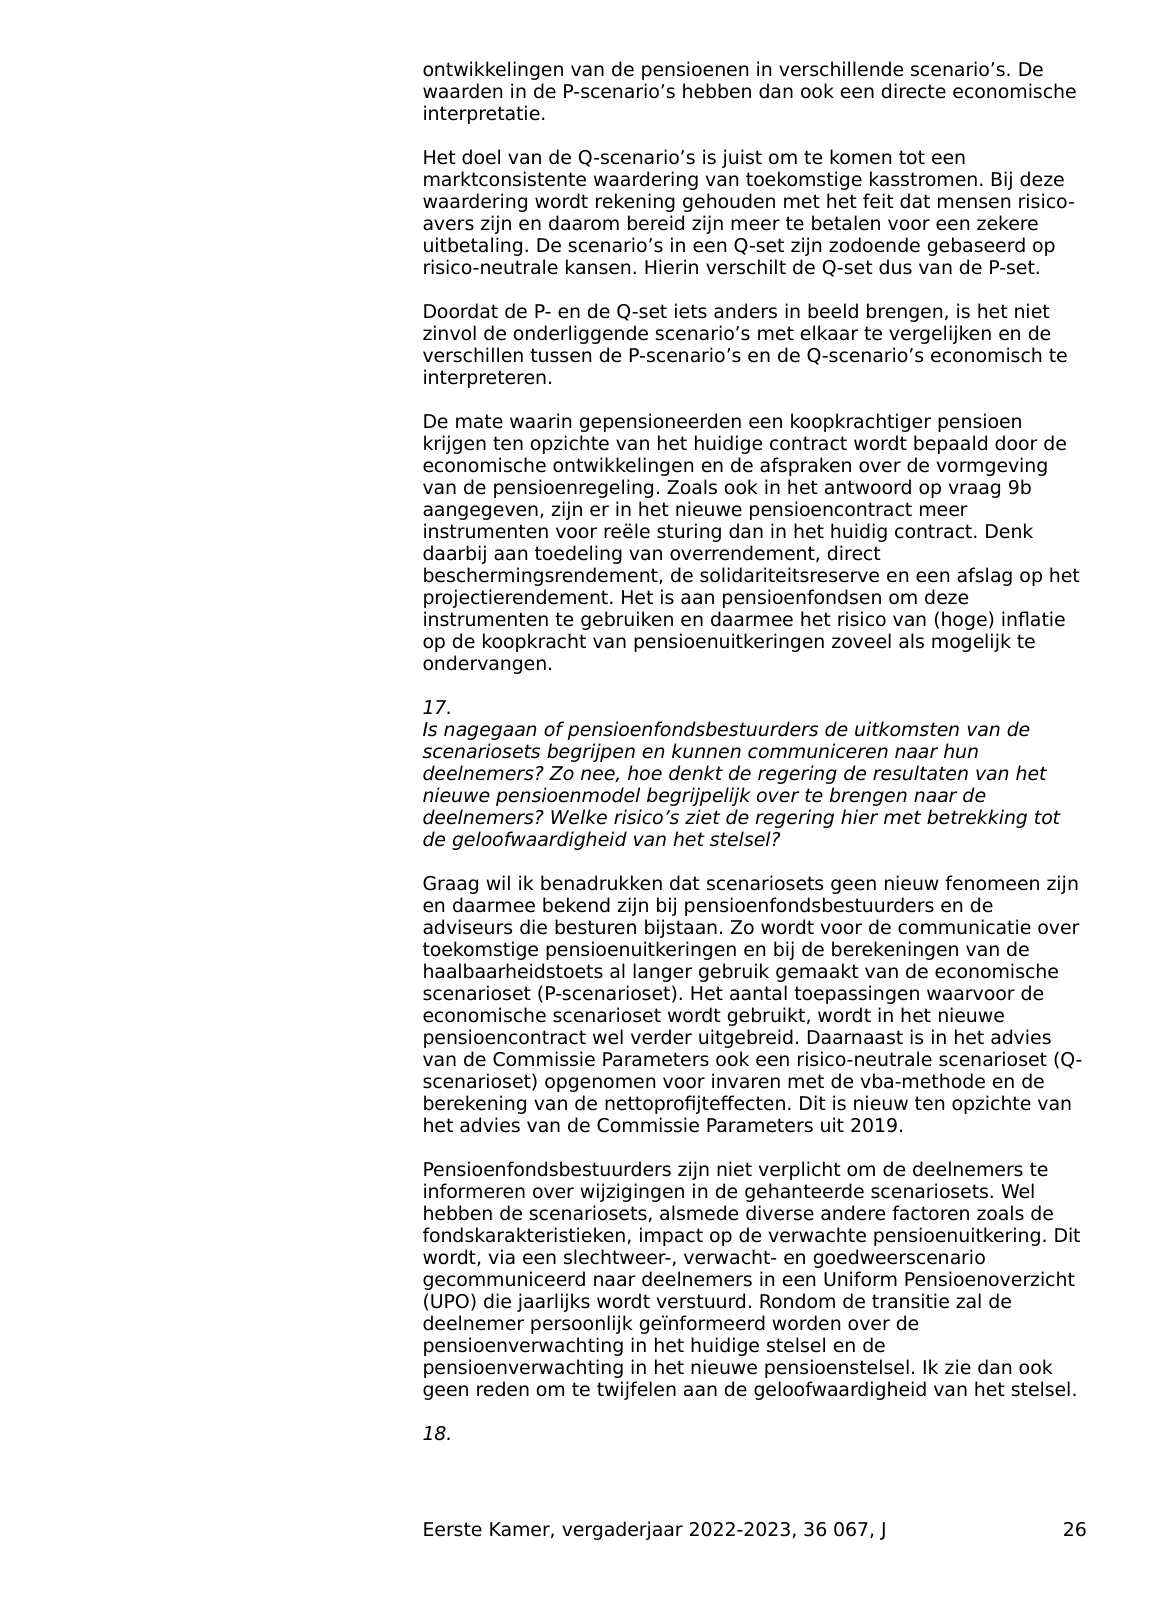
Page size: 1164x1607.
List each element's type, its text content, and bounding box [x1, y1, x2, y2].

text 18. [422, 1423, 1087, 1445]
text Pensioenfondsbestuurders zijn niet verplicht om de deelnemers te informeren over wijzigingen in de gehanteerde scenariosets. Wel hebben de scenariosets, alsmede diverse andere factoren zoals de fondskarakteristieken, impact op de verwachte pensioenuitkering. Dit wordt, via een slechtweer-, verwacht- en goedweerscenario gecommuniceerd naar deelnemers in een Uniform Pensioenoverzicht (UPO) die jaarlijks wordt verstuurd. Rondom de transitie zal de deelnemer persoonlijk geïnformeerd worden over de pensioenverwachting in het huidige stelsel en de pensioenverwachting in het nieuwe pensioenstelsel. Ik zie dan ook geen reden om te twijfelen aan de geloofwaardigheid van het stelsel. [422, 1159, 1087, 1401]
text Is nagegaan of pensioenfondsbestuurders de uitkomsten van de scenariosets begrijpen en kunnen communiceren naar hun deelnemers? Zo nee, hoe denkt de regering de resultaten van het nieuwe pensioenmodel begrijpelijk over te brengen naar de deelnemers? Welke risico’s ziet de regering hier met betrekking tot de geloofwaardigheid van het stelsel? [422, 719, 1087, 851]
text ontwikkelingen van de pensioenen in verschillende scenario’s. De waarden in de P-scenario’s hebben dan ook een directe economische interpretatie. [422, 59, 1087, 125]
text Doordat de P- en de Q-set iets anders in beeld brengen, is het niet zinvol de onderliggende scenario’s met elkaar te vergelijken en de verschillen tussen de P-scenario’s en de Q-scenario’s economisch te interpreteren. [422, 301, 1087, 389]
text De mate waarin gepensioneerden een koopkrachtiger pensioen krijgen ten opzichte van het huidige contract wordt bepaald door de economische ontwikkelingen en de afspraken over de vormgeving van de pensioenregeling. Zoals ook in het antwoord op vraag 9b aangegeven, zijn er in het nieuwe pensioencontract meer instrumenten voor reële sturing dan in het huidig contract. Denk daarbij aan toedeling van overrendement, direct beschermingsrendement, de solidariteitsreserve en een afslag op het projectierendement. Het is aan pensioenfondsen om deze instrumenten te gebruiken en daarmee het risico van (hoge) inflatie op de koopkracht van pensioenuitkeringen zoveel als mogelijk te ondervangen. [422, 411, 1087, 675]
text 17. [422, 697, 1087, 719]
text Het doel van de Q-scenario’s is juist om te komen tot een marktconsistente waardering van toekomstige kasstromen. Bij deze waardering wordt rekening gehouden met het feit dat mensen risico-avers zijn en daarom bereid zijn meer te betalen voor een zekere uitbetaling. De scenario’s in een Q-set zijn zodoende gebaseerd op risico-neutrale kansen. Hierin verschilt de Q-set dus van de P-set. [422, 147, 1087, 279]
text Graag wil ik benadrukken dat scenariosets geen nieuw fenomeen zijn en daarmee bekend zijn bij pensioenfondsbestuurders en de adviseurs die besturen bijstaan. Zo wordt voor de communicatie over toekomstige pensioenuitkeringen en bij de berekeningen van de haalbaarheidstoets al langer gebruik gemaakt van de economische scenarioset (P-scenarioset). Het aantal toepassingen waarvoor de economische scenarioset wordt gebruikt, wordt in het nieuwe pensioencontract wel verder uitgebreid. Daarnaast is in het advies van de Commissie Parameters ook een risico-neutrale scenarioset (Q-scenarioset) opgenomen voor invaren met de vba-methode en de berekening van de nettoprofijteffecten. Dit is nieuw ten opzichte van het advies van de Commissie Parameters uit 2019. [422, 873, 1087, 1137]
